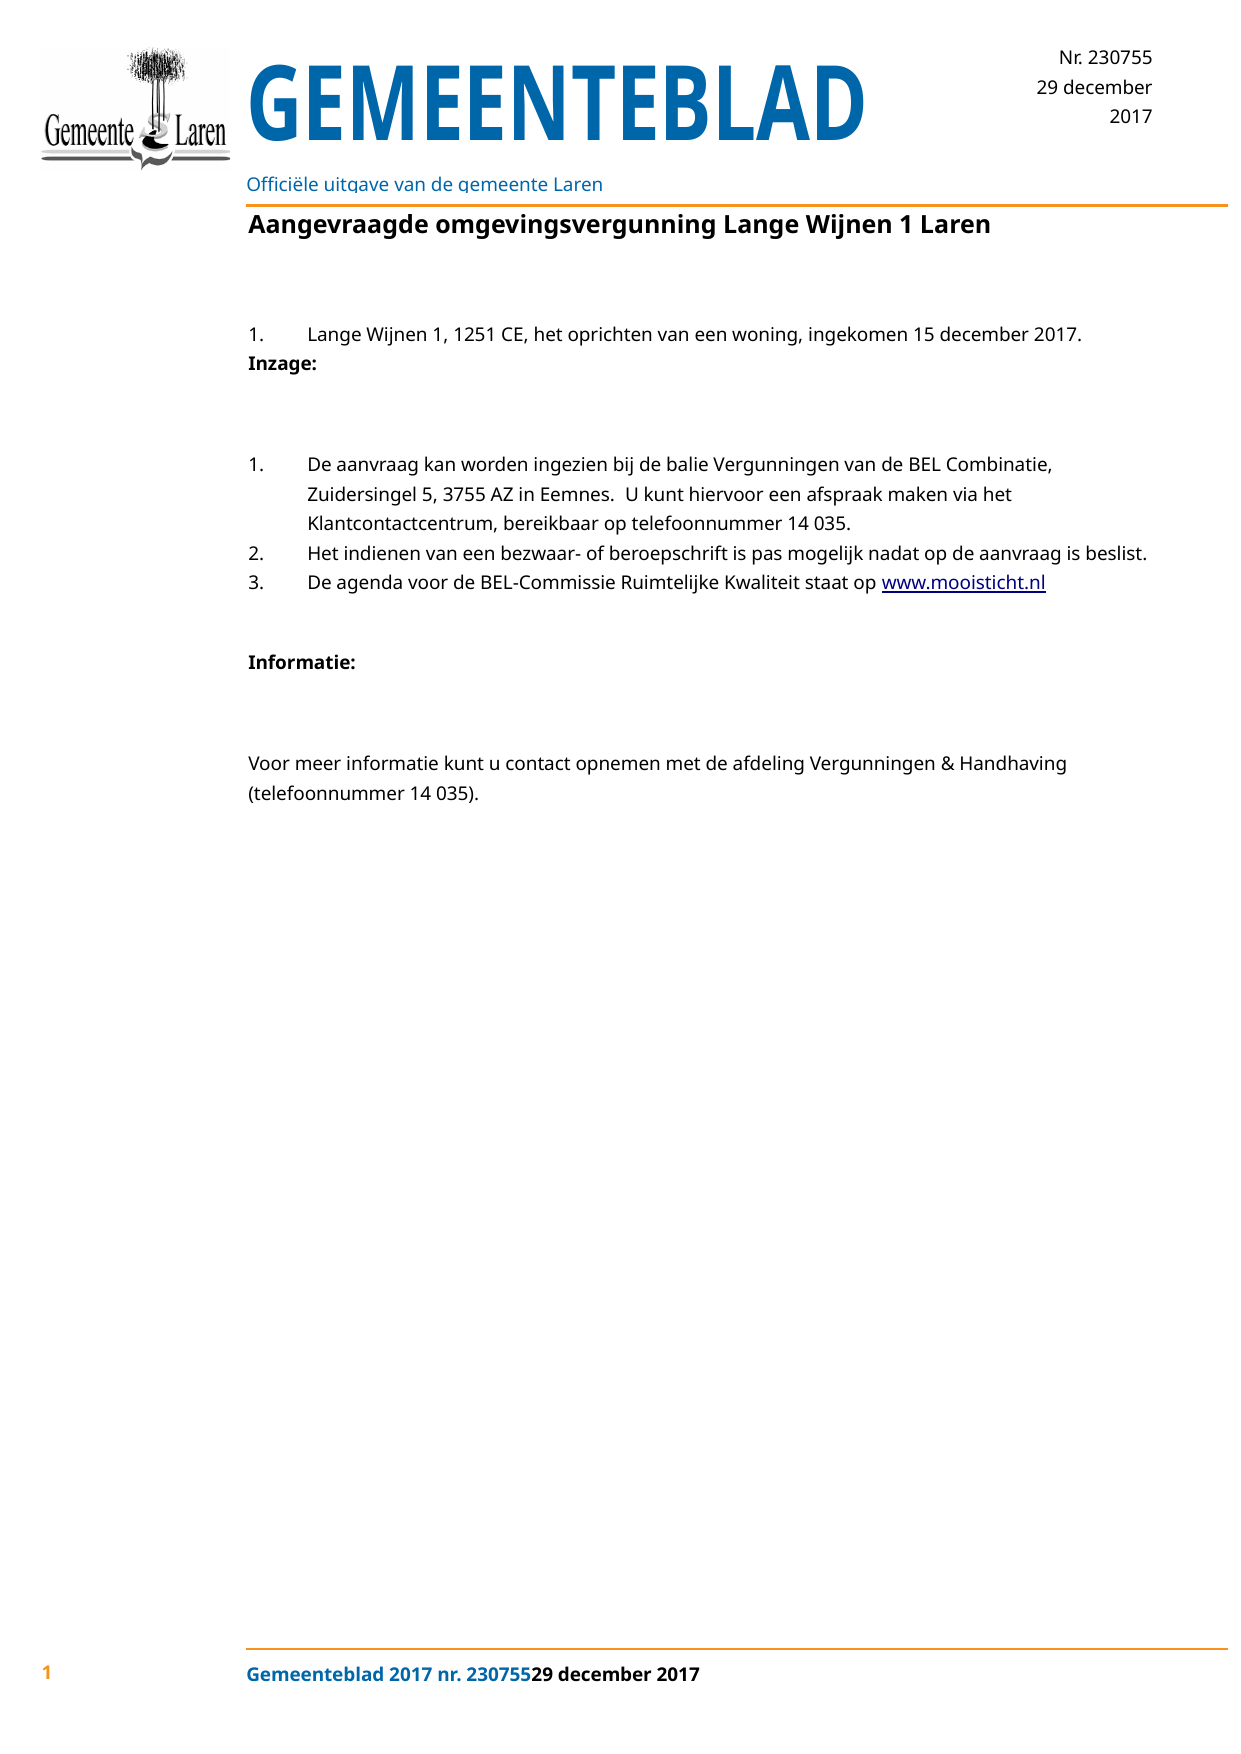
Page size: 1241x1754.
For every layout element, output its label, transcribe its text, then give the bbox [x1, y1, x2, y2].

list De aanvraag kan worden ingezien bij de balie Vergunningen van de BEL Combinatie, Zuidersingel 5, 3755 AZ in Eemnes. U kunt hiervoor een afspraak maken via het Klantcontactcentrum, bereikbaar op telefoonnummer 14 035. [248, 451, 1152, 536]
list Lange Wijnen 1, 1251 CE, het oprichten van een woning, ingekomen 15 december 2017. [248, 321, 1152, 346]
text Voor meer informatie kunt u contact opnemen met de afdeling Vergunningen & Handhaving (telefoonnummer 14 035). [248, 750, 1152, 806]
picture [41, 47, 231, 172]
text Aangevraagde omgevingsvergunning Lange Wijnen 1 Laren [248, 207, 1152, 241]
text Informatie: [248, 649, 1152, 675]
text Inzage: [248, 350, 1152, 376]
list De agenda voor de BEL-Commissie Ruimtelijke Kwaliteit staat op www.mooisticht.nl [248, 569, 1152, 595]
list Het indienen van een bezwaar- of beroepschrift is pas mogelijk nadat op de aanvraag is beslist. [248, 540, 1152, 566]
